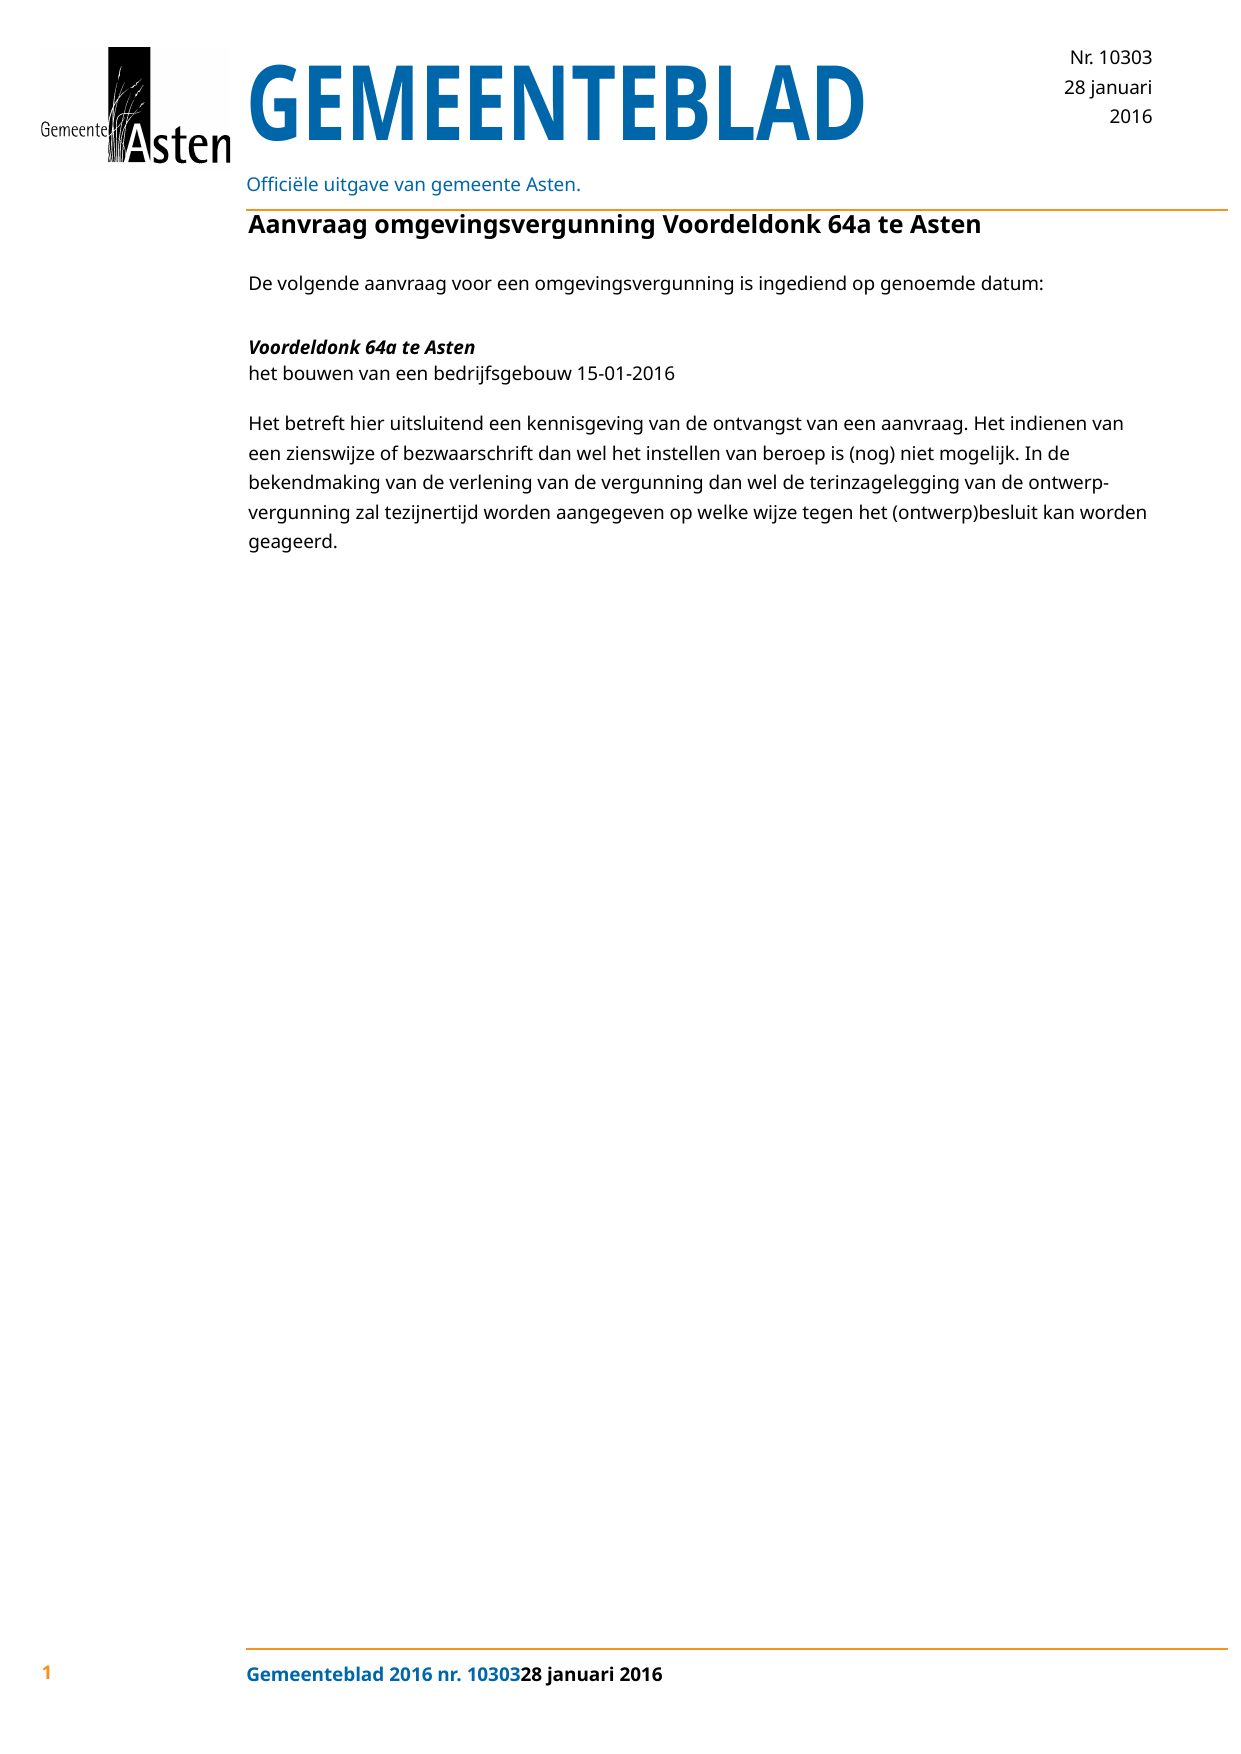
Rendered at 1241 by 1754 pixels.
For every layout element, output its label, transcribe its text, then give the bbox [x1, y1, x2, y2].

text het bouwen van een bedrijfsgebouw 15-01-2016 [248, 360, 1152, 386]
text Aanvraag omgevingsvergunning Voordeldonk 64a te Asten [248, 211, 1152, 241]
text De volgende aanvraag voor een omgevingsvergunning is ingediend op genoemde datum: [248, 270, 1152, 296]
text Het betreft hier uitsluitend een kennisgeving van de ontvangst van een aanvraag. Het indienen van een zienswijze of bezwaarschrift dan wel het instellen van beroep is (nog) niet mogelijk. In de bekendmaking van de verlening van de vergunning dan wel de terinzagelegging van de ontwerp-vergunning zal tezijnertijd worden aangegeven op welke wijze tegen het (ontwerp)besluit kan worden geageerd. [248, 410, 1152, 554]
text Voordeldonk 64a te Asten [248, 334, 1152, 360]
picture [41, 47, 231, 172]
